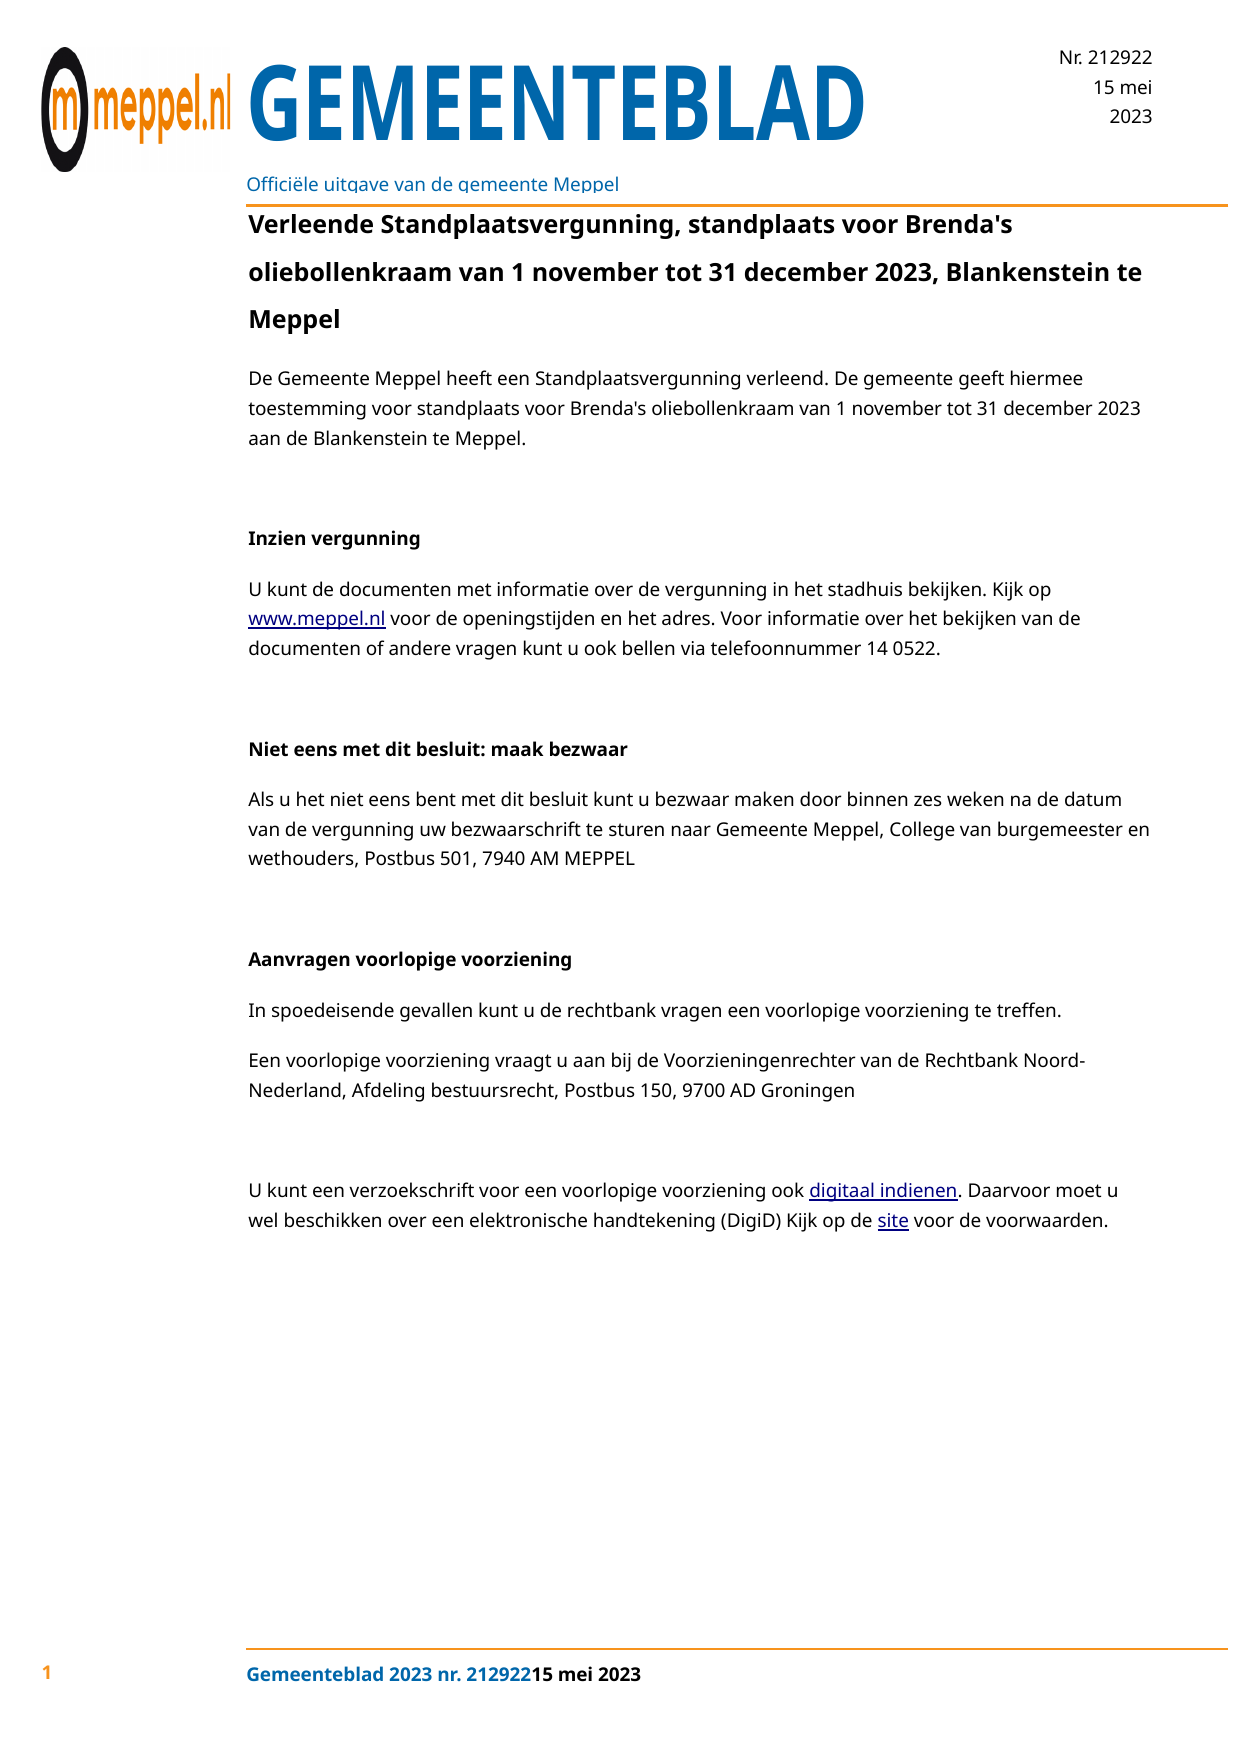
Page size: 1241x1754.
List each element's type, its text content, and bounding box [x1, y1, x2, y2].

text U kunt een verzoekschrift voor een voorlopige voorziening ook digitaal indienen. Daarvoor moet u wel beschikken over een elektronische handtekening (DigiD) Kijk op de site voor de voorwaarden. [248, 1178, 1152, 1233]
text Inzien vergunning [248, 526, 1152, 551]
text De Gemeente Meppel heeft een Standplaatsvergunning verleend. De gemeente geeft hiermee toestemming voor standplaats voor Brenda's oliebollenkraam van 1 november tot 31 december 2023 aan de Blankenstein te Meppel. [248, 366, 1152, 450]
text Niet eens met dit besluit: maak bezwaar [248, 736, 1152, 762]
picture [41, 47, 231, 172]
text U kunt de documenten met informatie over de vergunning in het stadhuis bekijken. Kijk op www.meppel.nl voor de openingstijden en het adres. Voor informatie over het bekijken van de documenten of andere vragen kunt u ook bellen via telefoonnummer 14 0522. [248, 576, 1152, 661]
text Aanvragen voorlopige voorziening [248, 946, 1152, 972]
text In spoedeisende gevallen kunt u de rechtbank vragen een voorlopige voorziening te treffen. [248, 997, 1152, 1022]
text Een voorlopige voorziening vraagt u aan bij de Voorzieningenrechter van de Rechtbank Noord-Nederland, Afdeling bestuursrecht, Postbus 150, 9700 AD Groningen [248, 1047, 1152, 1102]
text Verleende Standplaatsvergunning, standplaats voor Brenda's oliebollenkraam van 1 november tot 31 december 2023, Blankenstein te Meppel [248, 207, 1152, 336]
text Als u het niet eens bent met dit besluit kunt u bezwaar maken door binnen zes weken na de datum van de vergunning uw bezwaarschrift te sturen naar Gemeente Meppel, College van burgemeester en wethouders, Postbus 501, 7940 AM MEPPEL [248, 786, 1152, 871]
